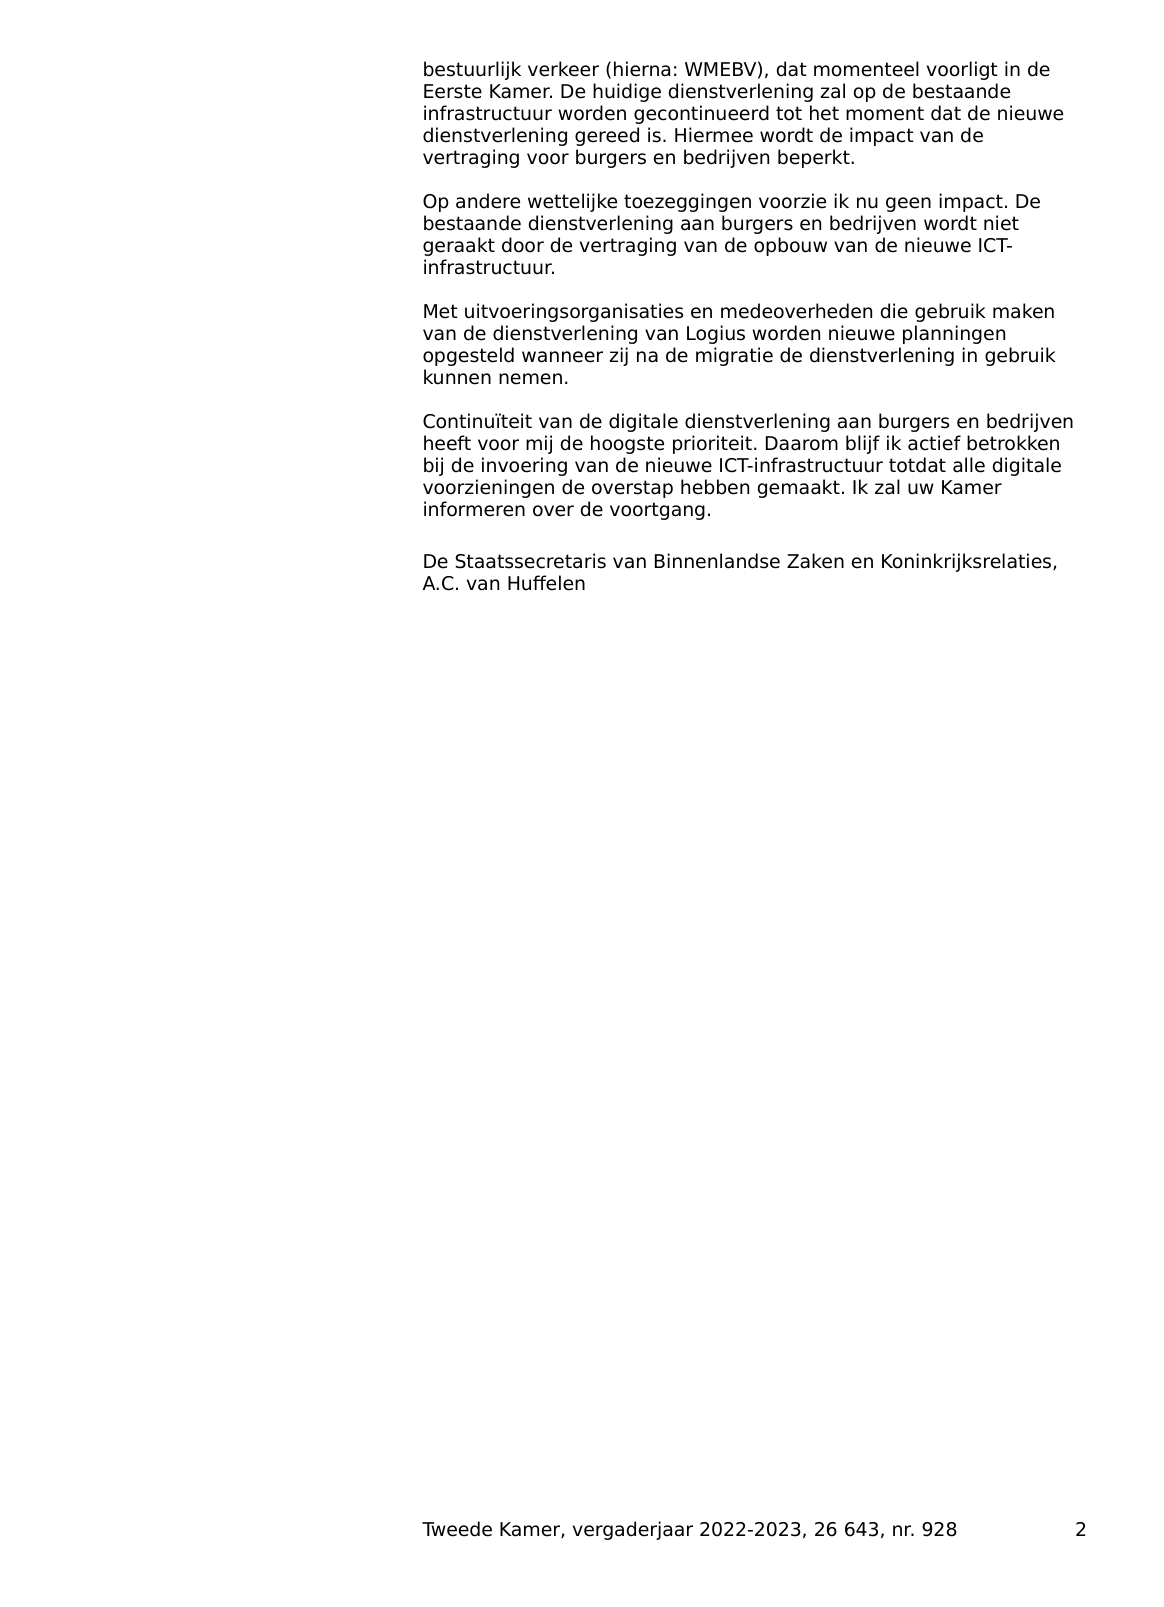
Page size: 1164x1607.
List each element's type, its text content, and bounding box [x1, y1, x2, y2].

text Met uitvoeringsorganisaties en medeoverheden die gebruik maken van de dienstverlening van Logius worden nieuwe planningen opgesteld wanneer zij na de migratie de dienstverlening in gebruik kunnen nemen. [422, 301, 1087, 389]
text Op andere wettelijke toezeggingen voorzie ik nu geen impact. De bestaande dienstverlening aan burgers en bedrijven wordt niet geraakt door de vertraging van de opbouw van de nieuwe ICT-infrastructuur. [422, 191, 1087, 279]
text Continuïteit van de digitale dienstverlening aan burgers en bedrijven heeft voor mij de hoogste prioriteit. Daarom blijf ik actief betrokken bij de invoering van de nieuwe ICT-infrastructuur totdat alle digitale voorzieningen de overstap hebben gemaakt. Ik zal uw Kamer informeren over de voortgang. [422, 411, 1087, 521]
text bestuurlijk verkeer (hierna: WMEBV), dat momenteel voorligt in de Eerste Kamer. De huidige dienstverlening zal op de bestaande infrastructuur worden gecontinueerd tot het moment dat de nieuwe dienstverlening gereed is. Hiermee wordt de impact van de vertraging voor burgers en bedrijven beperkt. [422, 59, 1087, 169]
text De Staatssecretaris van Binnenlandse Zaken en Koninkrijksrelaties, A.C. van Huffelen [422, 551, 1087, 595]
